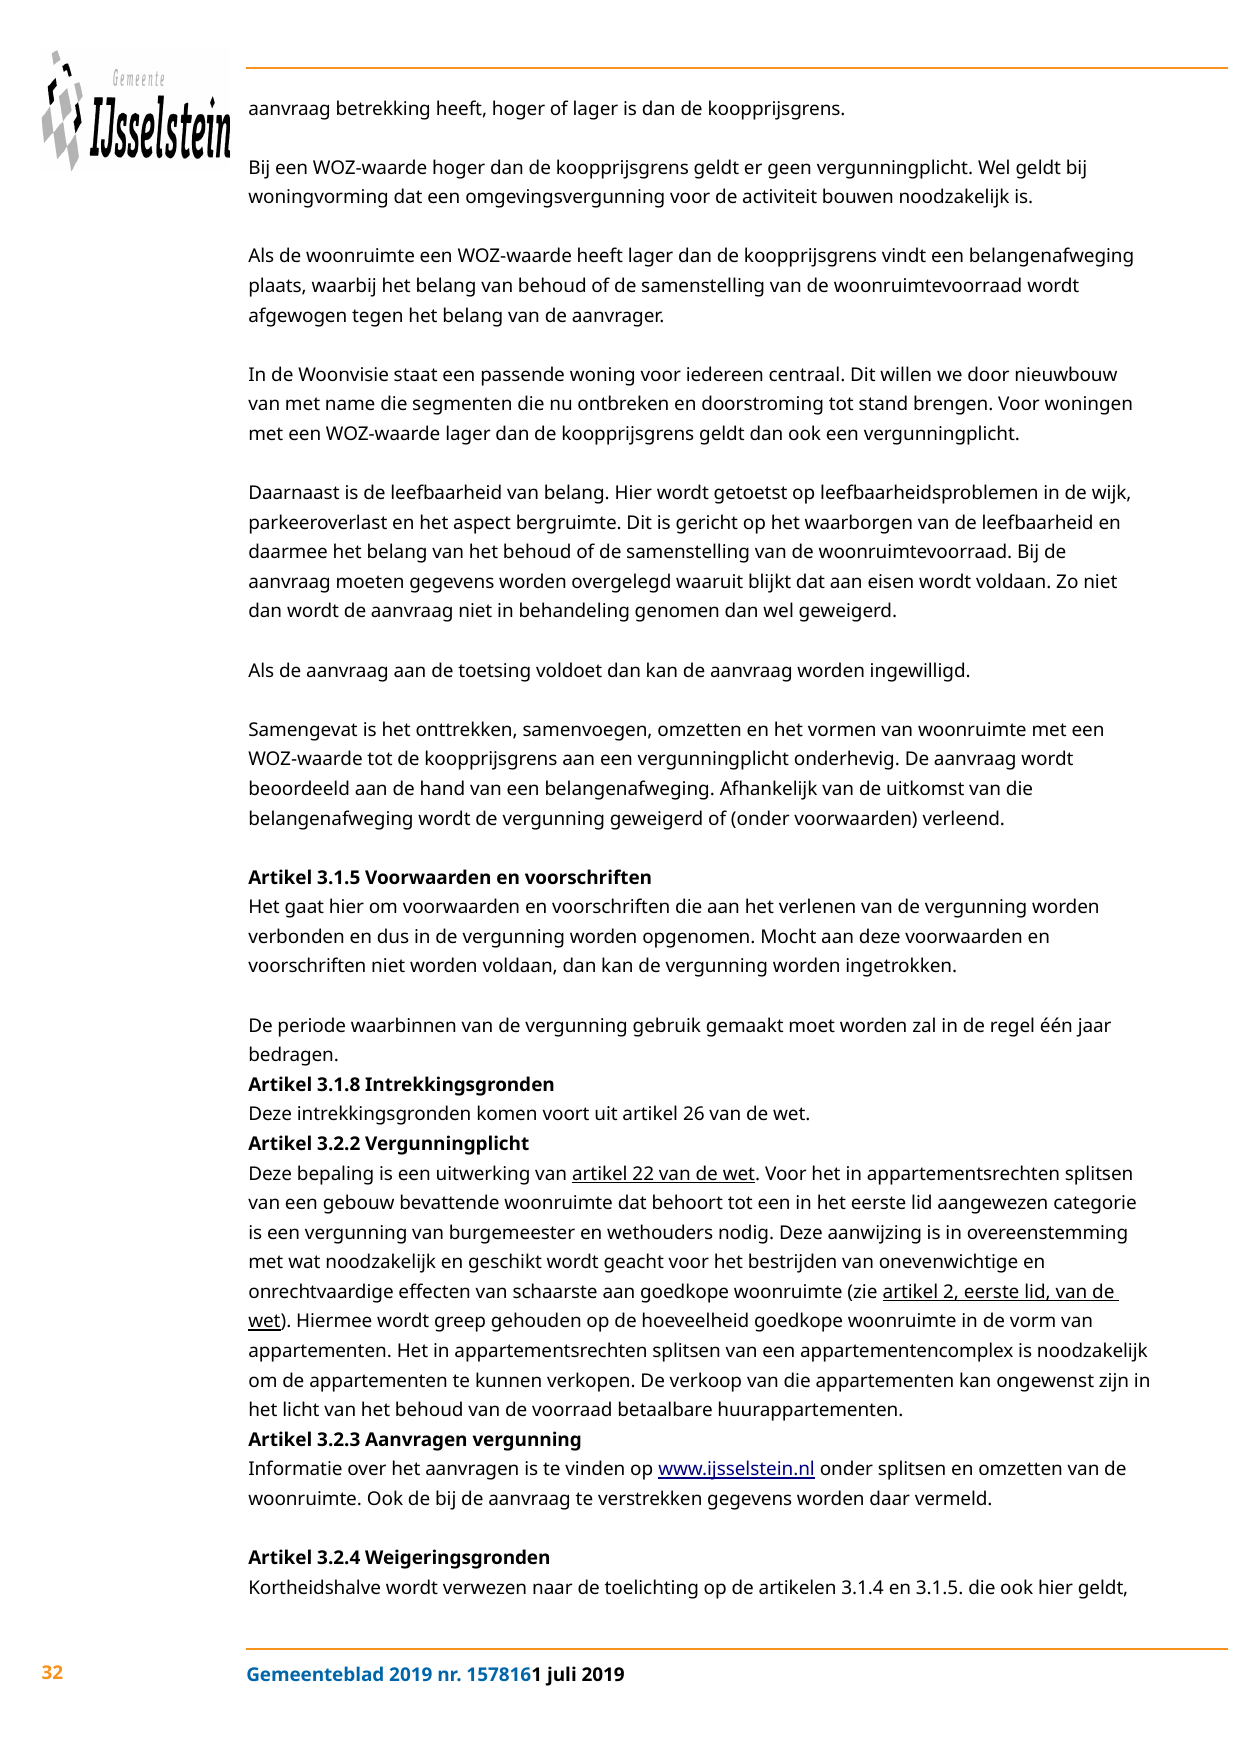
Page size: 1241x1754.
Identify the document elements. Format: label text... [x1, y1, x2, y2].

text Als de woonruimte een WOZ-waarde heeft lager dan de koopprijsgrens vindt een belangenafweging plaats, waarbij het belang van behoud of de samenstelling van de woonruimtevoorraad wordt afgewogen tegen het belang van de aanvrager. [248, 243, 1152, 328]
text De periode waarbinnen van de vergunning gebruik gemaakt moet worden zal in de regel één jaar bedragen. [248, 1012, 1152, 1067]
text Informatie over het aanvragen is te vinden op www.ijsselstein.nl onder splitsen en omzetten van de woonruimte. Ook de bij de aanvraag te verstrekken gegevens worden daar vermeld. [248, 1456, 1152, 1511]
text Artikel 3.2.4 Weigeringsgronden [248, 1544, 1152, 1570]
text Deze intrekkingsgronden komen voort uit artikel 26 van de wet. [248, 1101, 1152, 1126]
text In de Woonvisie staat een passende woning voor iedereen centraal. Dit willen we door nieuwbouw van met name die segmenten die nu ontbreken en doorstroming tot stand brengen. Voor woningen met een WOZ-waarde lager dan de koopprijsgrens geldt dan ook een vergunningplicht. [248, 361, 1152, 446]
text Artikel 3.1.5 Voorwaarden en voorschriften [248, 864, 1152, 890]
text Bij een WOZ‑waarde hoger dan de koopprijsgrens geldt er geen vergunningplicht. Wel geldt bij woningvorming dat een omgevingsvergunning voor de activiteit bouwen noodzakelijk is. [248, 154, 1152, 209]
text Als de aanvraag aan de toetsing voldoet dan kan de aanvraag worden ingewilligd. [248, 657, 1152, 683]
text Het gaat hier om voorwaarden en voorschriften die aan het verlenen van de vergunning worden verbonden en dus in de vergunning worden opgenomen. Mocht aan deze voorwaarden en voorschriften niet worden voldaan, dan kan de vergunning worden ingetrokken. [248, 893, 1152, 978]
picture [41, 47, 231, 172]
text Artikel 3.2.3 Aanvragen vergunning [248, 1426, 1152, 1452]
text Samengevat is het onttrekken, samenvoegen, omzetten en het vormen van woonruimte met een WOZ-waarde tot de koopprijsgrens aan een vergunningplicht onderhevig. De aanvraag wordt beoordeeld aan de hand van een belangenafweging. Afhankelijk van de uitkomst van die belangenafweging wordt de vergunning geweigerd of (onder voorwaarden) verleend. [248, 716, 1152, 831]
text Artikel 3.2.2 Vergunningplicht [248, 1130, 1152, 1156]
text Deze bepaling is een uitwerking van artikel 22 van de wet. Voor het in appartementsrechten splitsen van een gebouw bevattende woonruimte dat behoort tot een in het eerste lid aangewezen categorie is een vergunning van burgemeester en wethouders nodig. Deze aanwijzing is in overeenstemming met wat noodzakelijk en geschikt wordt geacht voor het bestrijden van onevenwichtige en onrechtvaardige effecten van schaarste aan goedkope woonruimte (zie artikel 2, eerste lid, van de wet). Hiermee wordt greep gehouden op de hoeveelheid goedkope woonruimte in de vorm van appartementen. Het in appartementsrechten splitsen van een appartementencomplex is noodzakelijk om de appartementen te kunnen verkopen. De verkoop van die appartementen kan ongewenst zijn in het licht van het behoud van de voorraad betaalbare huurappartementen. [248, 1160, 1152, 1422]
text Artikel 3.1.8 Intrekkingsgronden [248, 1071, 1152, 1097]
text Daarnaast is de leefbaarheid van belang. Hier wordt getoetst op leefbaarheidsproblemen in de wijk, parkeeroverlast en het aspect bergruimte. Dit is gericht op het waarborgen van de leefbaarheid en daarmee het belang van het behoud of de samenstelling van de woonruimtevoorraad. Bij de aanvraag moeten gegevens worden overgelegd waaruit blijkt dat aan eisen wordt voldaan. Zo niet dan wordt de aanvraag niet in behandeling genomen dan wel geweigerd. [248, 479, 1152, 623]
text Kortheidshalve wordt verwezen naar de toelichting op de artikelen 3.1.4 en 3.1.5. die ook hier geldt, [248, 1574, 1152, 1600]
text aanvraag betrekking heeft, hoger of lager is dan de koopprijsgrens. [248, 95, 1152, 121]
